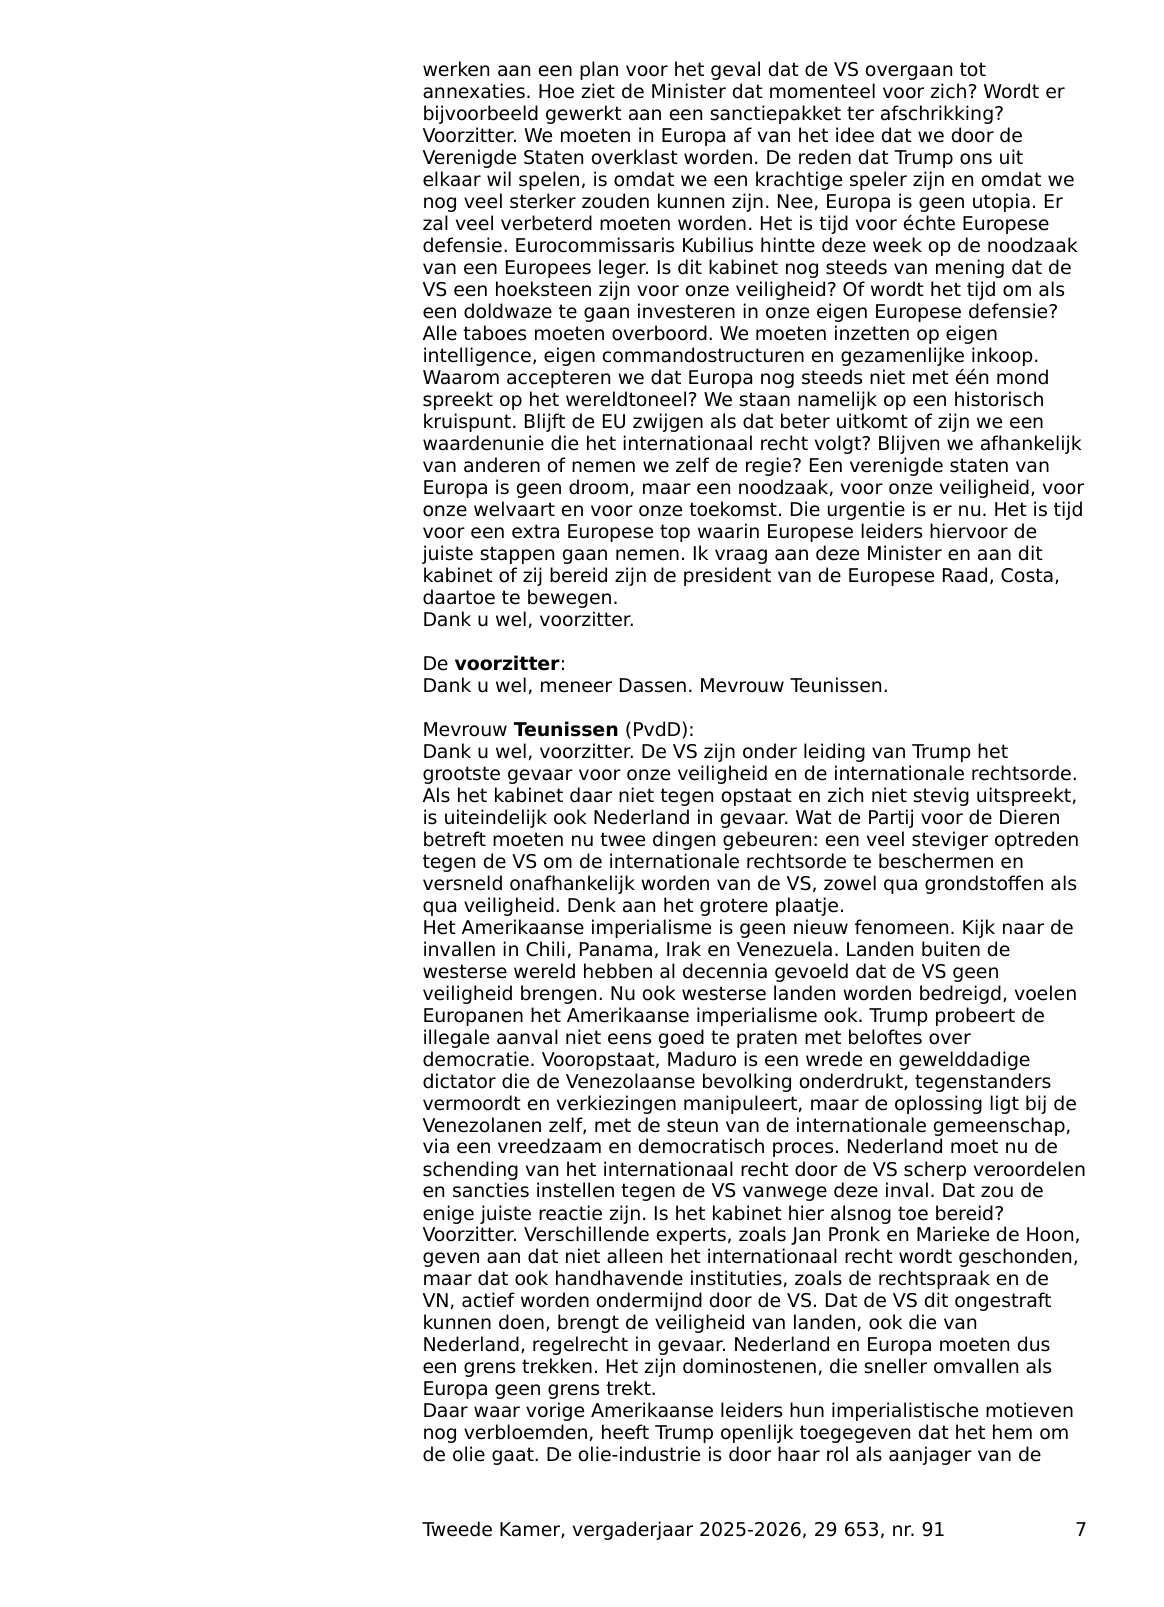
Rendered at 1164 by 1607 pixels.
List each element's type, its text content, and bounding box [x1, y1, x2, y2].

text Dank u wel, meneer Dassen. Mevrouw Teunissen. [422, 675, 1087, 697]
text Waarom accepteren we dat Europa nog steeds niet met één mond spreekt op het wereldtoneel? We staan namelijk op een historisch kruispunt. Blijft de EU zwijgen als dat beter uitkomt of zijn we een waardenunie die het internationaal recht volgt? Blijven we afhankelijk van anderen of nemen we zelf de regie? Een verenigde staten van Europa is geen droom, maar een noodzaak, voor onze veiligheid, voor onze welvaart en voor onze toekomst. Die urgentie is er nu. Het is tijd voor een extra Europese top waarin Europese leiders hiervoor de juiste stappen gaan nemen. Ik vraag aan deze Minister en aan dit kabinet of zij bereid zijn de president van de Europese Raad, Costa, daartoe te bewegen. [422, 367, 1087, 608]
text Dank u wel, voorzitter. De VS zijn onder leiding van Trump het grootste gevaar voor onze veiligheid en de internationale rechtsorde. Als het kabinet daar niet tegen opstaat en zich niet stevig uitspreekt, is uiteindelijk ook Nederland in gevaar. Wat de Partij voor de Dieren betreft moeten nu twee dingen gebeuren: een veel steviger optreden tegen de VS om de internationale rechtsorde te beschermen en versneld onafhankelijk worden van de VS, zowel qua grondstoffen als qua veiligheid. Denk aan het grotere plaatje. [422, 741, 1087, 917]
text werken aan een plan voor het geval dat de VS overgaan tot annexaties. Hoe ziet de Minister dat momenteel voor zich? Wordt er bijvoorbeeld gewerkt aan een sanctiepakket ter afschrikking? [422, 59, 1087, 125]
text De voorzitter: [422, 653, 1087, 675]
text Voorzitter. Verschillende experts, zoals Jan Pronk en Marieke de Hoon, geven aan dat niet alleen het internationaal recht wordt geschonden, maar dat ook handhavende instituties, zoals de rechtspraak en de VN, actief worden ondermijnd door de VS. Dat de VS dit ongestraft kunnen doen, brengt de veiligheid van landen, ook die van Nederland, regelrecht in gevaar. Nederland en Europa moeten dus een grens trekken. Het zijn dominostenen, die sneller omvallen als Europa geen grens trekt. [422, 1224, 1087, 1400]
text Daar waar vorige Amerikaanse leiders hun imperialistische motieven nog verbloemden, heeft Trump openlijk toegegeven dat het hem om de olie gaat. De olie-industrie is door haar rol als aanjager van de [422, 1400, 1087, 1466]
text Het Amerikaanse imperialisme is geen nieuw fenomeen. Kijk naar de invallen in Chili, Panama, Irak en Venezuela. Landen buiten de westerse wereld hebben al decennia gevoeld dat de VS geen veiligheid brengen. Nu ook westerse landen worden bedreigd, voelen Europanen het Amerikaanse imperialisme ook. Trump probeert de illegale aanval niet eens goed te praten met beloftes over democratie. Vooropstaat, Maduro is een wrede en gewelddadige dictator die de Venezolaanse bevolking onderdrukt, tegenstanders vermoordt en verkiezingen manipuleert, maar de oplossing ligt bij de Venezolanen zelf, met de steun van de internationale gemeenschap, via een vreedzaam en democratisch proces. Nederland moet nu de schending van het internationaal recht door de VS scherp veroordelen en sancties instellen tegen de VS vanwege deze inval. Dat zou de enige juiste reactie zijn. Is het kabinet hier alsnog toe bereid? [422, 917, 1087, 1224]
text Voorzitter. We moeten in Europa af van het idee dat we door de Verenigde Staten overklast worden. De reden dat Trump ons uit elkaar wil spelen, is omdat we een krachtige speler zijn en omdat we nog veel sterker zouden kunnen zijn. Nee, Europa is geen utopia. Er zal veel verbeterd moeten worden. Het is tijd voor échte Europese defensie. Eurocommissaris Kubilius hintte deze week op de noodzaak van een Europees leger. Is dit kabinet nog steeds van mening dat de VS een hoeksteen zijn voor onze veiligheid? Of wordt het tijd om als een doldwaze te gaan investeren in onze eigen Europese defensie? Alle taboes moeten overboord. We moeten inzetten op eigen intelligence, eigen commandostructuren en gezamenlijke inkoop. [422, 125, 1087, 367]
text Mevrouw Teunissen (PvdD): [422, 719, 1087, 741]
text Dank u wel, voorzitter. [422, 608, 1087, 631]
